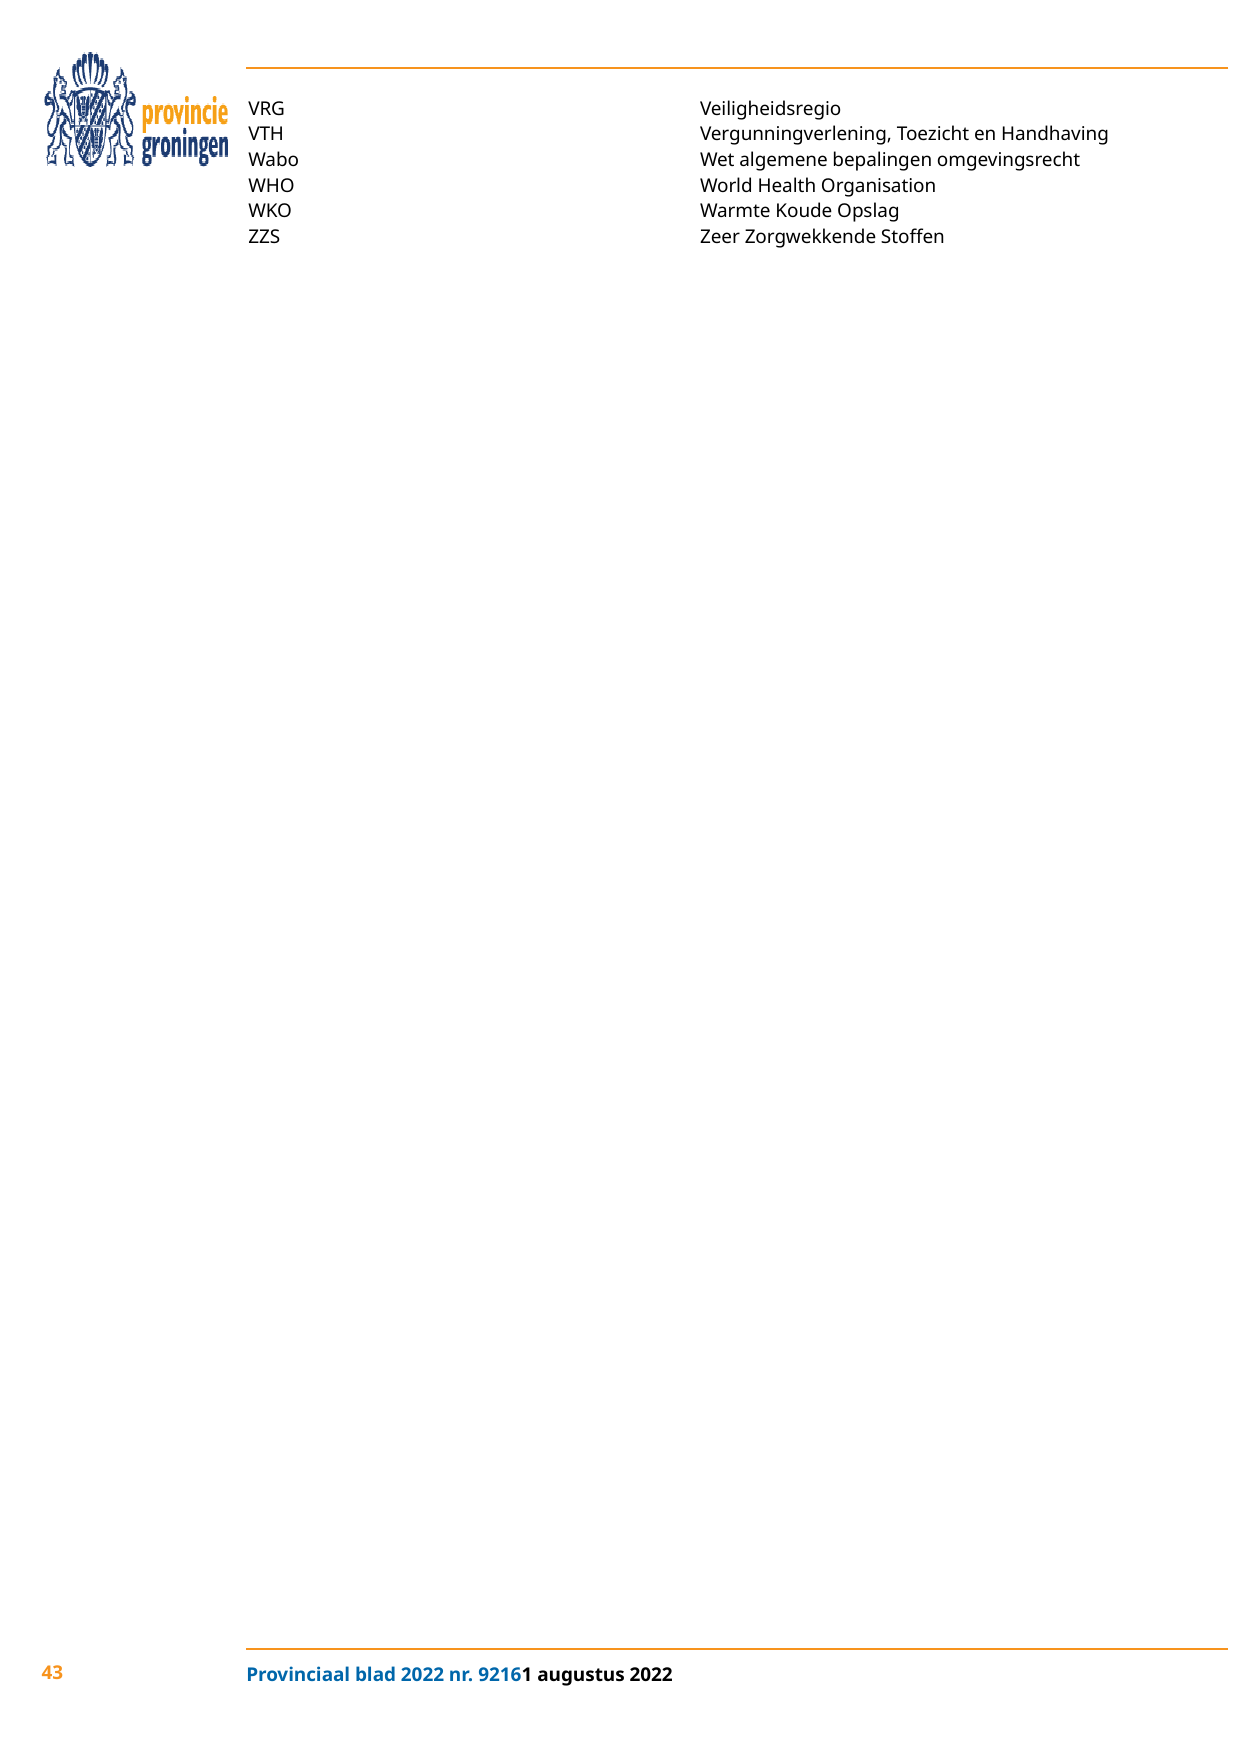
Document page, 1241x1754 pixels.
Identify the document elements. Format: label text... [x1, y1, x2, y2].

table_cell VRG [248, 95, 700, 121]
table_cell WHO [248, 172, 700, 198]
picture [41, 47, 231, 172]
table_cell World Health Organisation [700, 172, 1152, 198]
table_cell Vergunningverlening, Toezicht en Handhaving [700, 121, 1152, 146]
table_cell Veiligheidsregio [700, 95, 1152, 121]
table_cell Wet algemene bepalingen omgevingsrecht [700, 146, 1152, 172]
table_cell Wabo [248, 146, 700, 172]
table_cell Warmte Koude Opslag [700, 198, 1152, 223]
table_cell WKO [248, 198, 700, 223]
table_cell ZZS [248, 224, 700, 249]
table_cell Zeer Zorgwekkende Stoffen [700, 224, 1152, 249]
table_cell VTH [248, 121, 700, 146]
